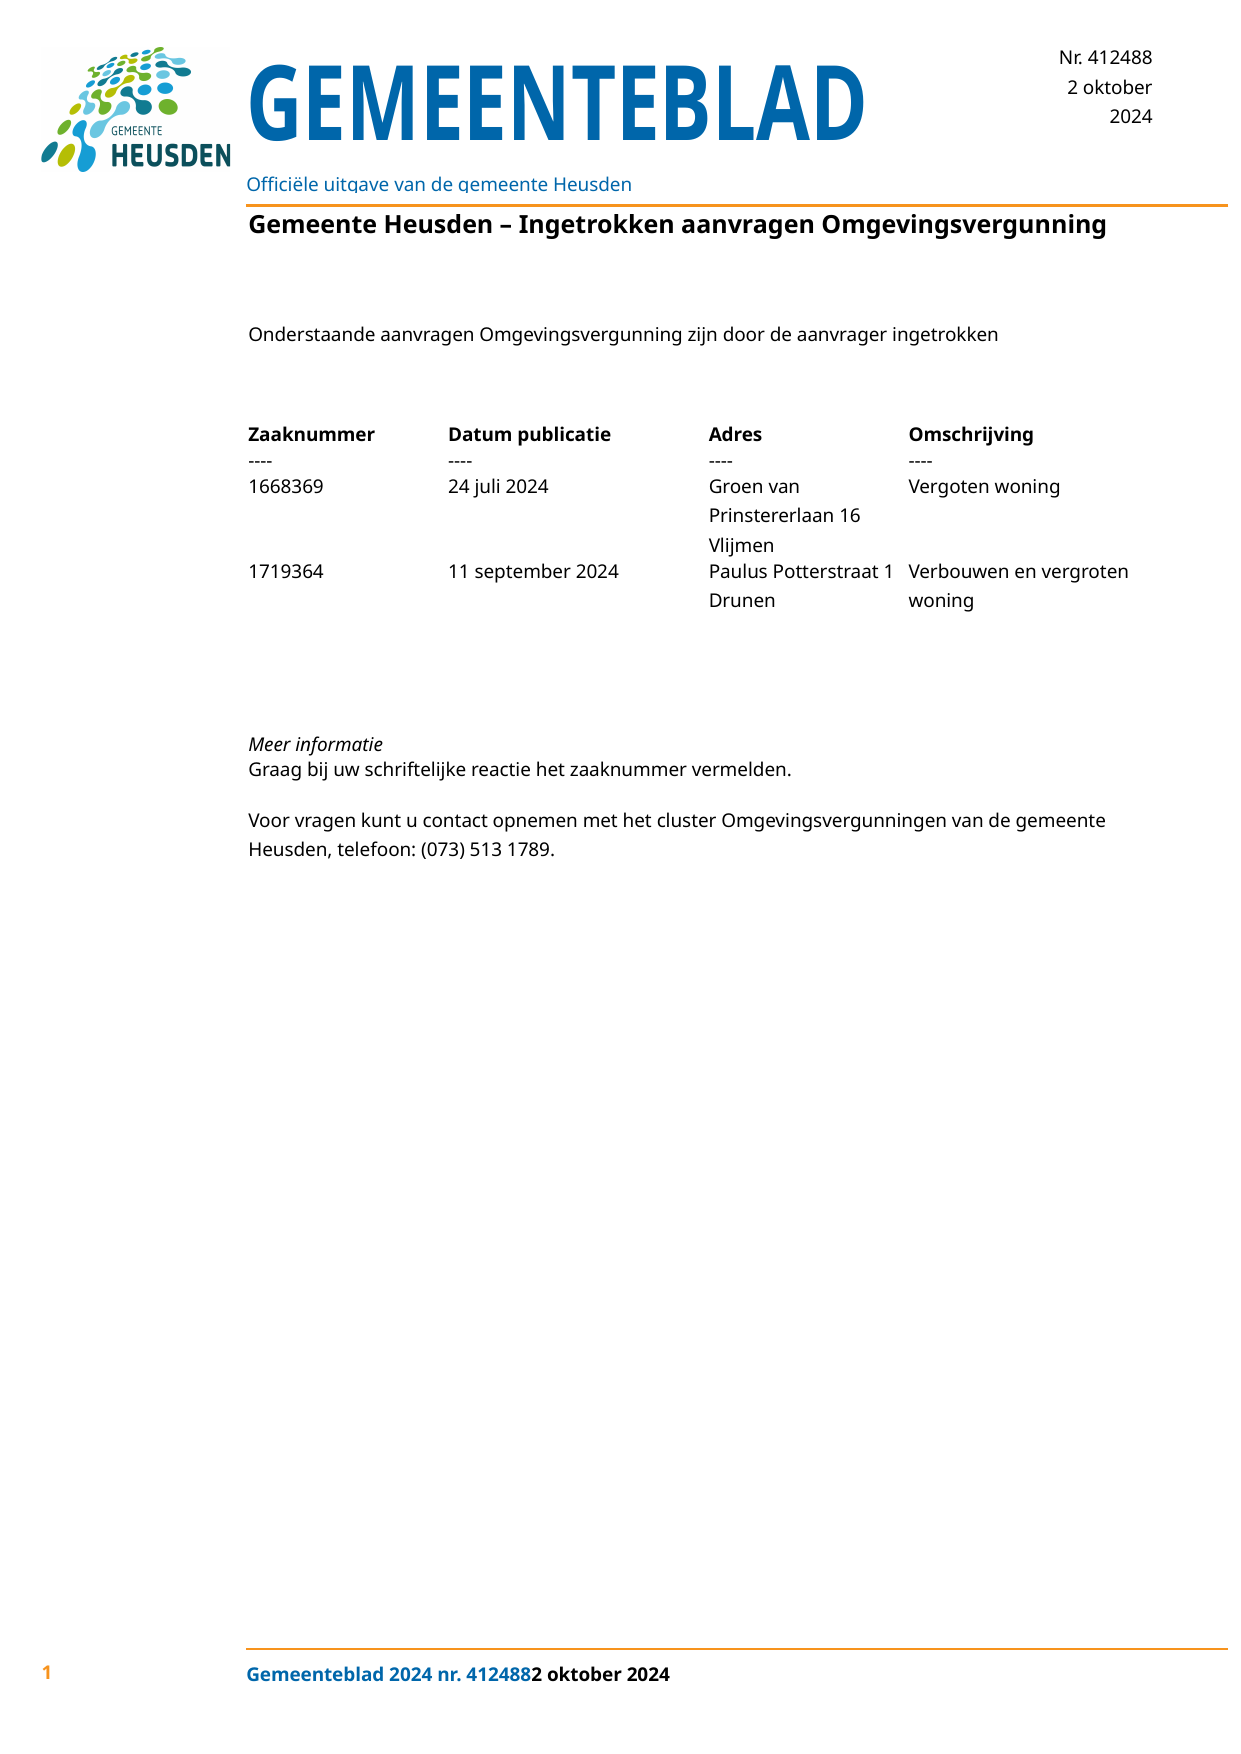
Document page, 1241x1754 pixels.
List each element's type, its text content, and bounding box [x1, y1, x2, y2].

text Gemeente Heusden – Ingetrokken aanvragen Omgevingsvergunning [248, 207, 1152, 241]
text Meer informatie [248, 731, 1152, 757]
table_cell 24 juli 2024 [448, 473, 708, 558]
table_header Adres [709, 422, 908, 447]
table_cell Groen van Prinstererlaan 16 Vlijmen [709, 473, 908, 558]
text Onderstaande aanvragen Omgevingsvergunning zijn door de aanvrager ingetrokken [248, 321, 1152, 346]
text Voor vragen kunt u contact opnemen met het cluster Omgevingsvergunningen van de gemeente Heusden, telefoon: (073) 513 1789. [248, 807, 1152, 862]
table_cell ---- [248, 448, 448, 473]
table_header Zaaknummer [248, 422, 448, 447]
table_cell Vergoten woning [908, 473, 1152, 558]
table_cell 1668369 [248, 473, 448, 558]
table_cell 1719364 [248, 558, 448, 613]
table_cell ---- [448, 448, 708, 473]
table_cell ---- [908, 448, 1152, 473]
table_cell Verbouwen en vergroten woning [908, 558, 1152, 613]
table_cell Paulus Potterstraat 1 Drunen [709, 558, 908, 613]
picture [41, 47, 231, 172]
table_cell ---- [709, 448, 908, 473]
text Graag bij uw schriftelijke reactie het zaaknummer vermelden. [248, 757, 1152, 782]
table_header Datum publicatie [448, 422, 708, 447]
table_header Omschrijving [908, 422, 1152, 447]
table_cell 11 september 2024 [448, 558, 708, 613]
